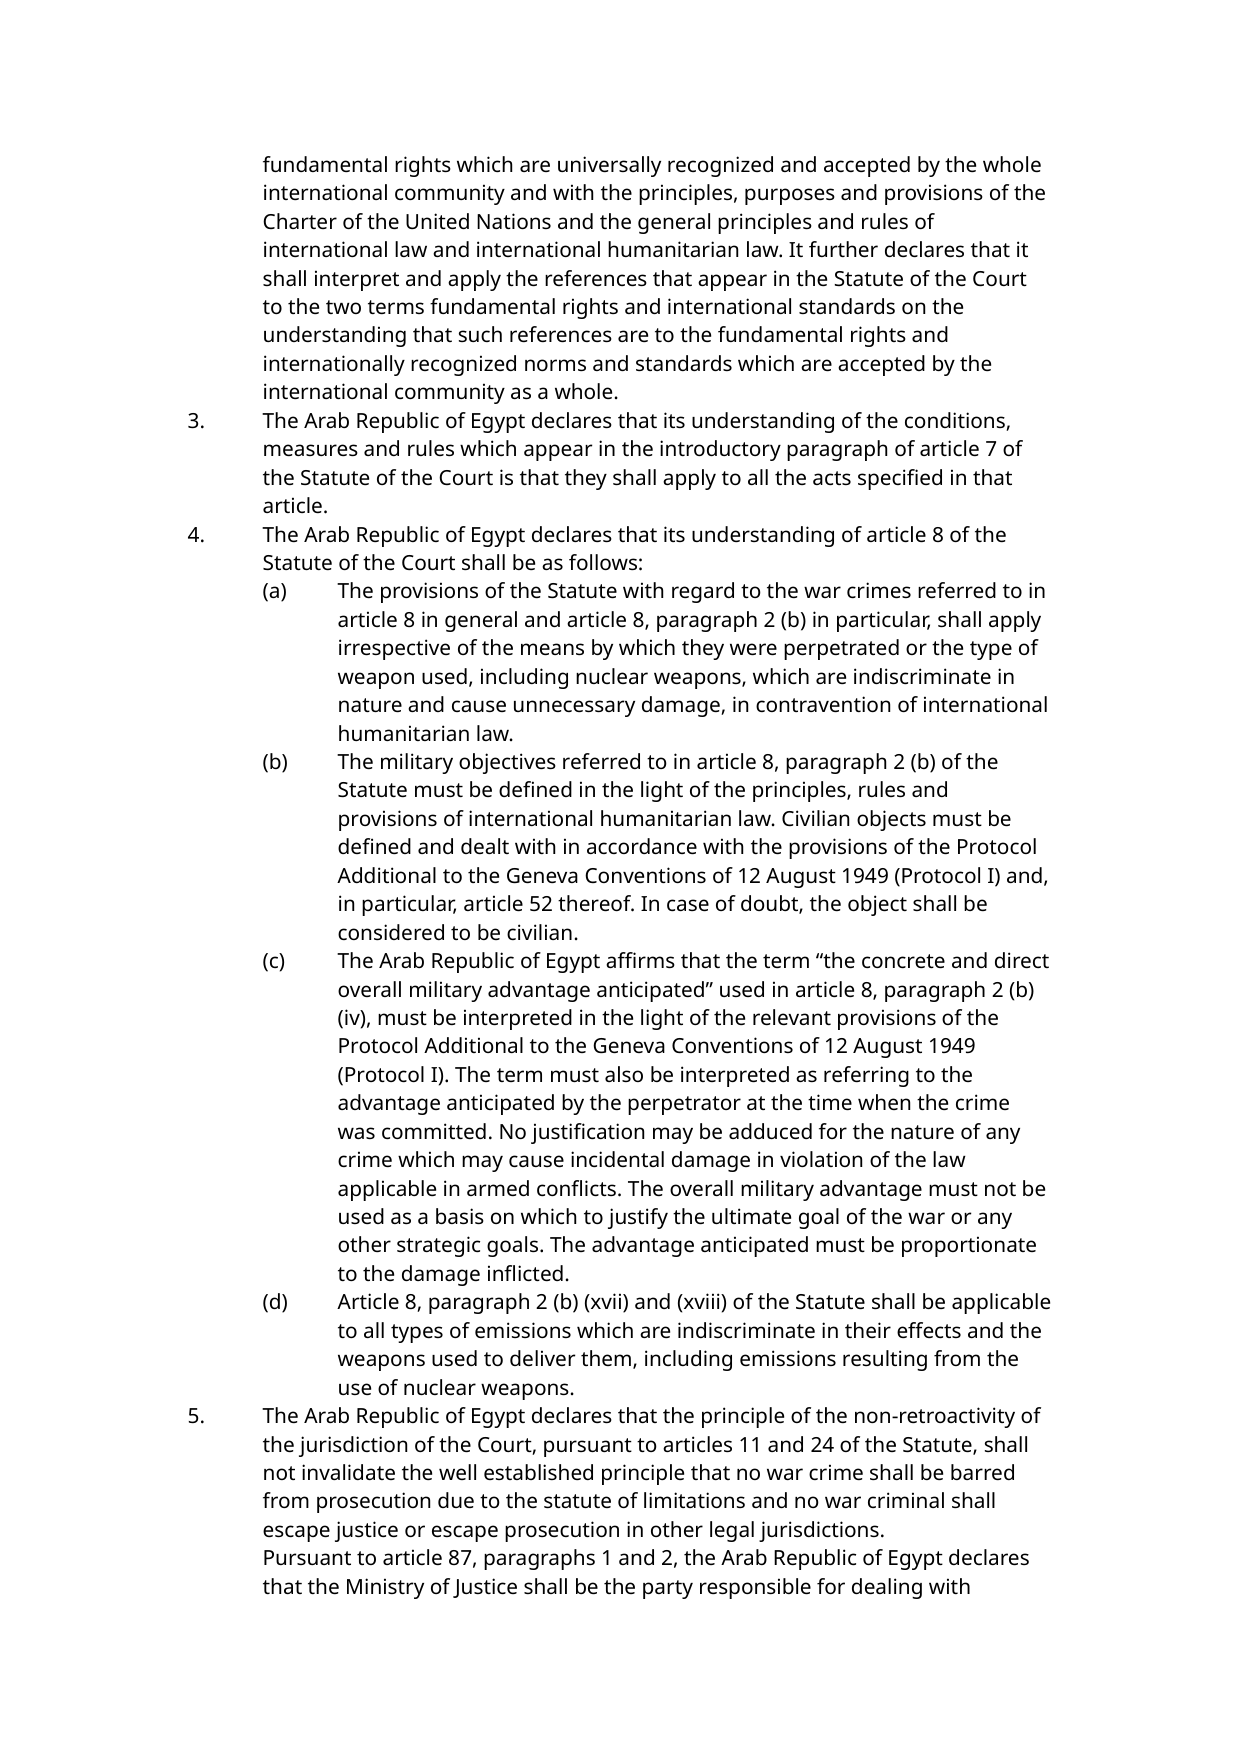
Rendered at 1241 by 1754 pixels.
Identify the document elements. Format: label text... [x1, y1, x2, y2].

list Pursuant to article 87, paragraphs 1 and 2, the Arab Republic of Egypt declares that the Ministry of Justice shall be the party responsible for dealing with [187, 1543, 1053, 1600]
list The provisions of the Statute with regard to the war crimes referred to in article 8 in general and article 8, paragraph 2 (b) in particular, shall apply irrespective of the means by which they were perpetrated or the type of weapon used, including nuclear weapons, which are indiscriminate in nature and cause unnecessary damage, in contravention of international humanitarian law. [262, 577, 1053, 747]
list Article 8, paragraph 2 (b) (xvii) and (xviii) of the Statute shall be applicable to all types of emissions which are indiscriminate in their effects and the weapons used to deliver them, including emissions resulting from the use of nuclear weapons. [262, 1287, 1053, 1401]
list fundamental rights which are universally recognized and accepted by the whole international community and with the principles, purposes and provisions of the Charter of the United Nations and the general principles and rules of international law and international humanitarian law. It further declares that it shall interpret and apply the references that appear in the Statute of the Court to the two terms fundamental rights and international standards on the understanding that such references are to the fundamental rights and internationally recognized norms and standards which are accepted by the international community as a whole. [187, 150, 1053, 406]
list The Arab Republic of Egypt declares that the principle of the non-retroactivity of the jurisdiction of the Court, pursuant to articles 11 and 24 of the Statute, shall not invalidate the well established principle that no war crime shall be barred from prosecution due to the statute of limitations and no war criminal shall escape justice or escape prosecution in other legal jurisdictions. [187, 1401, 1053, 1543]
list The military objectives referred to in article 8, paragraph 2 (b) of the Statute must be defined in the light of the principles, rules and provisions of international humanitarian law. Civilian objects must be defined and dealt with in accordance with the provisions of the Protocol Additional to the Geneva Conventions of 12 August 1949 (Protocol I) and, in particular, article 52 thereof. In case of doubt, the object shall be considered to be civilian. [262, 747, 1053, 946]
list The Arab Republic of Egypt declares that its understanding of article 8 of the Statute of the Court shall be as follows: [187, 520, 1053, 577]
list The Arab Republic of Egypt declares that its understanding of the conditions, measures and rules which appear in the introductory paragraph of article 7 of the Statute of the Court is that they shall apply to all the acts specified in that article. [187, 406, 1053, 520]
list The Arab Republic of Egypt affirms that the term “the concrete and direct overall military advantage anticipated” used in article 8, paragraph 2 (b) (iv), must be interpreted in the light of the relevant provisions of the Protocol Additional to the Geneva Conventions of 12 August 1949 (Protocol I). The term must also be interpreted as referring to the advantage anticipated by the perpetrator at the time when the crime was committed. No justification may be adduced for the nature of any crime which may cause incidental damage in violation of the law applicable in armed conflicts. The overall military advantage must not be used as a basis on which to justify the ultimate goal of the war or any other strategic goals. The advantage anticipated must be proportionate to the damage inflicted. [262, 946, 1053, 1287]
